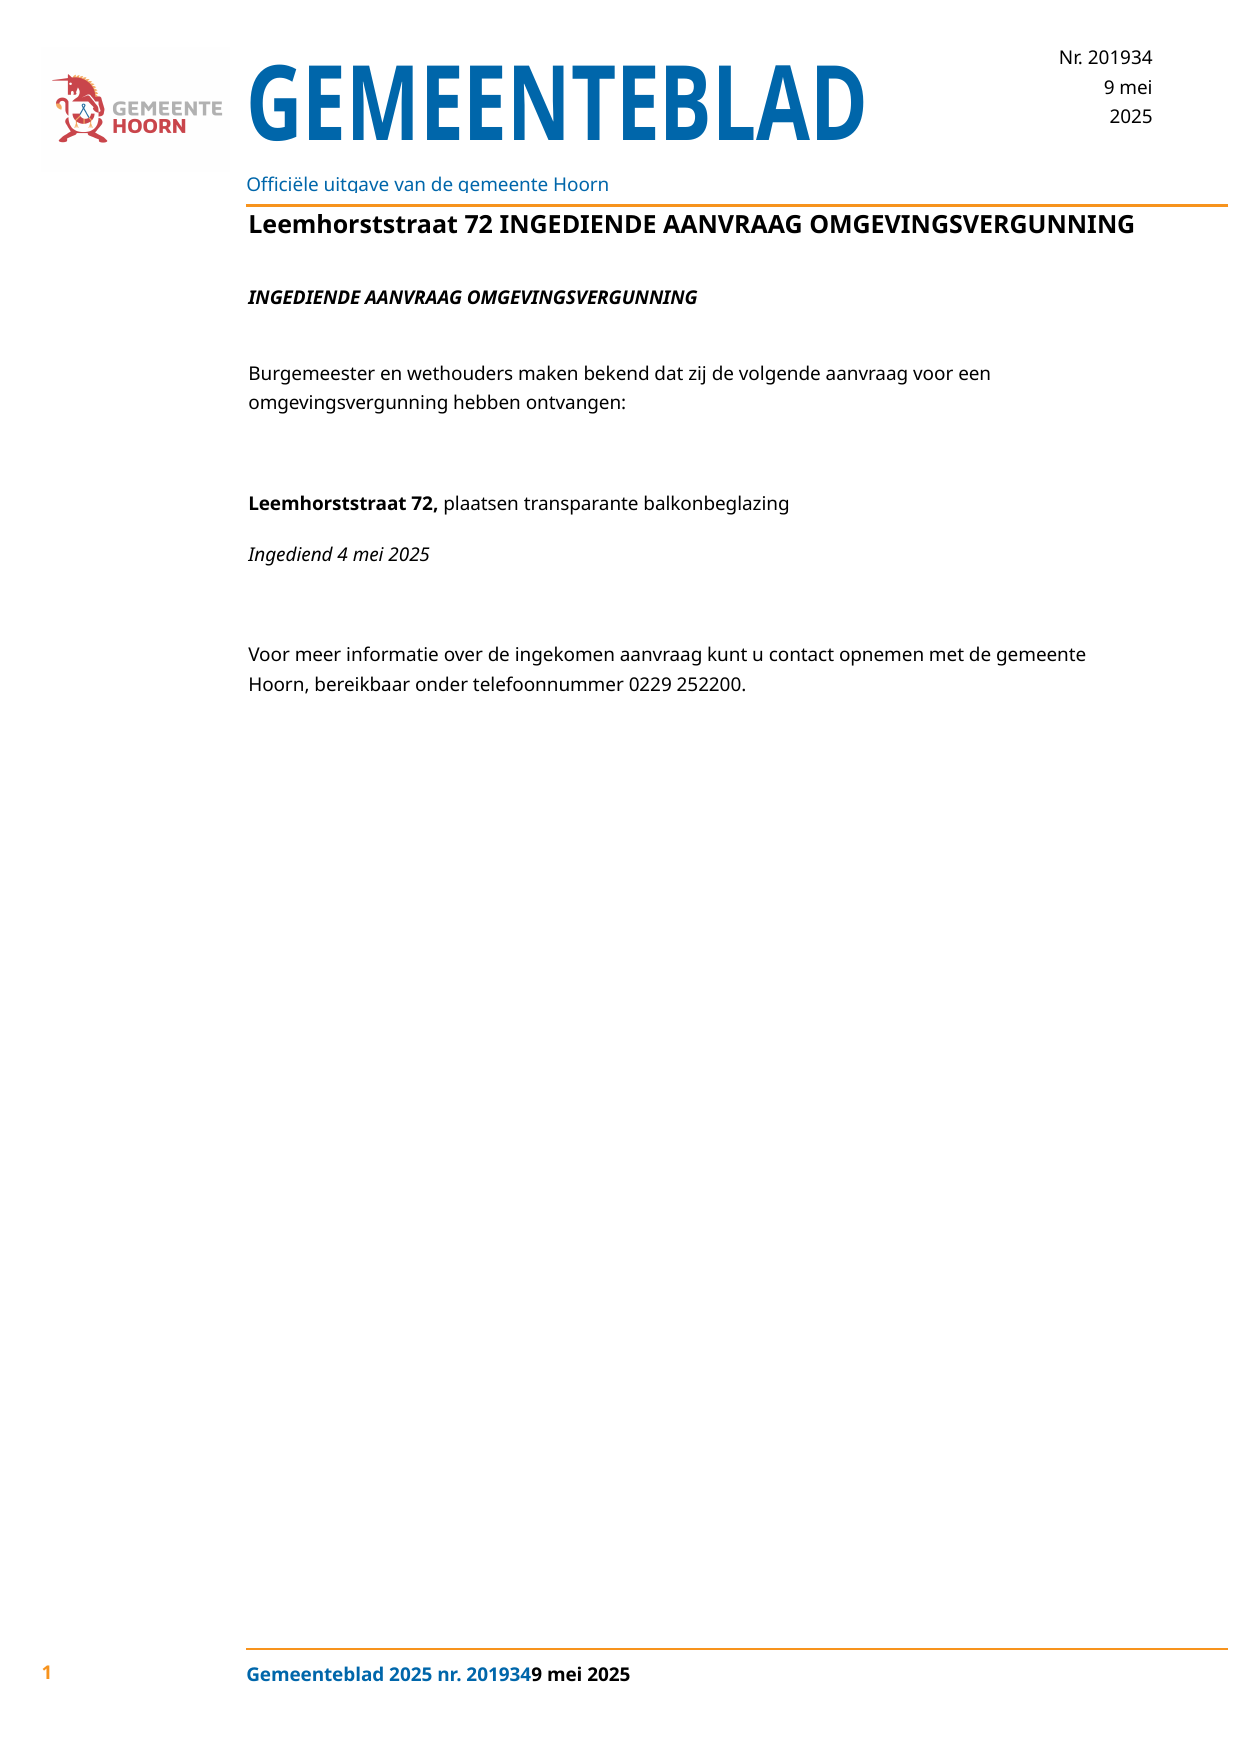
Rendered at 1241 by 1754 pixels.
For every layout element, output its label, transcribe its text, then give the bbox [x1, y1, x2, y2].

text Leemhorststraat 72 INGEDIENDE AANVRAAG OMGEVINGSVERGUNNING [248, 207, 1152, 241]
text Ingediend 4 mei 2025 [248, 541, 1152, 567]
text INGEDIENDE AANVRAAG OMGEVINGSVERGUNNING [248, 284, 1152, 309]
text Leemhorststraat 72, plaatsen transparante balkonbeglazing [248, 490, 1152, 516]
text Burgemeester en wethouders maken bekend dat zij de volgende aanvraag voor een omgevingsvergunning hebben ontvangen: [248, 360, 1152, 415]
picture [41, 47, 231, 172]
text Voor meer informatie over de ingekomen aanvraag kunt u contact opnemen met de gemeente Hoorn, bereikbaar onder telefoonnummer 0229 252200. [248, 642, 1152, 697]
